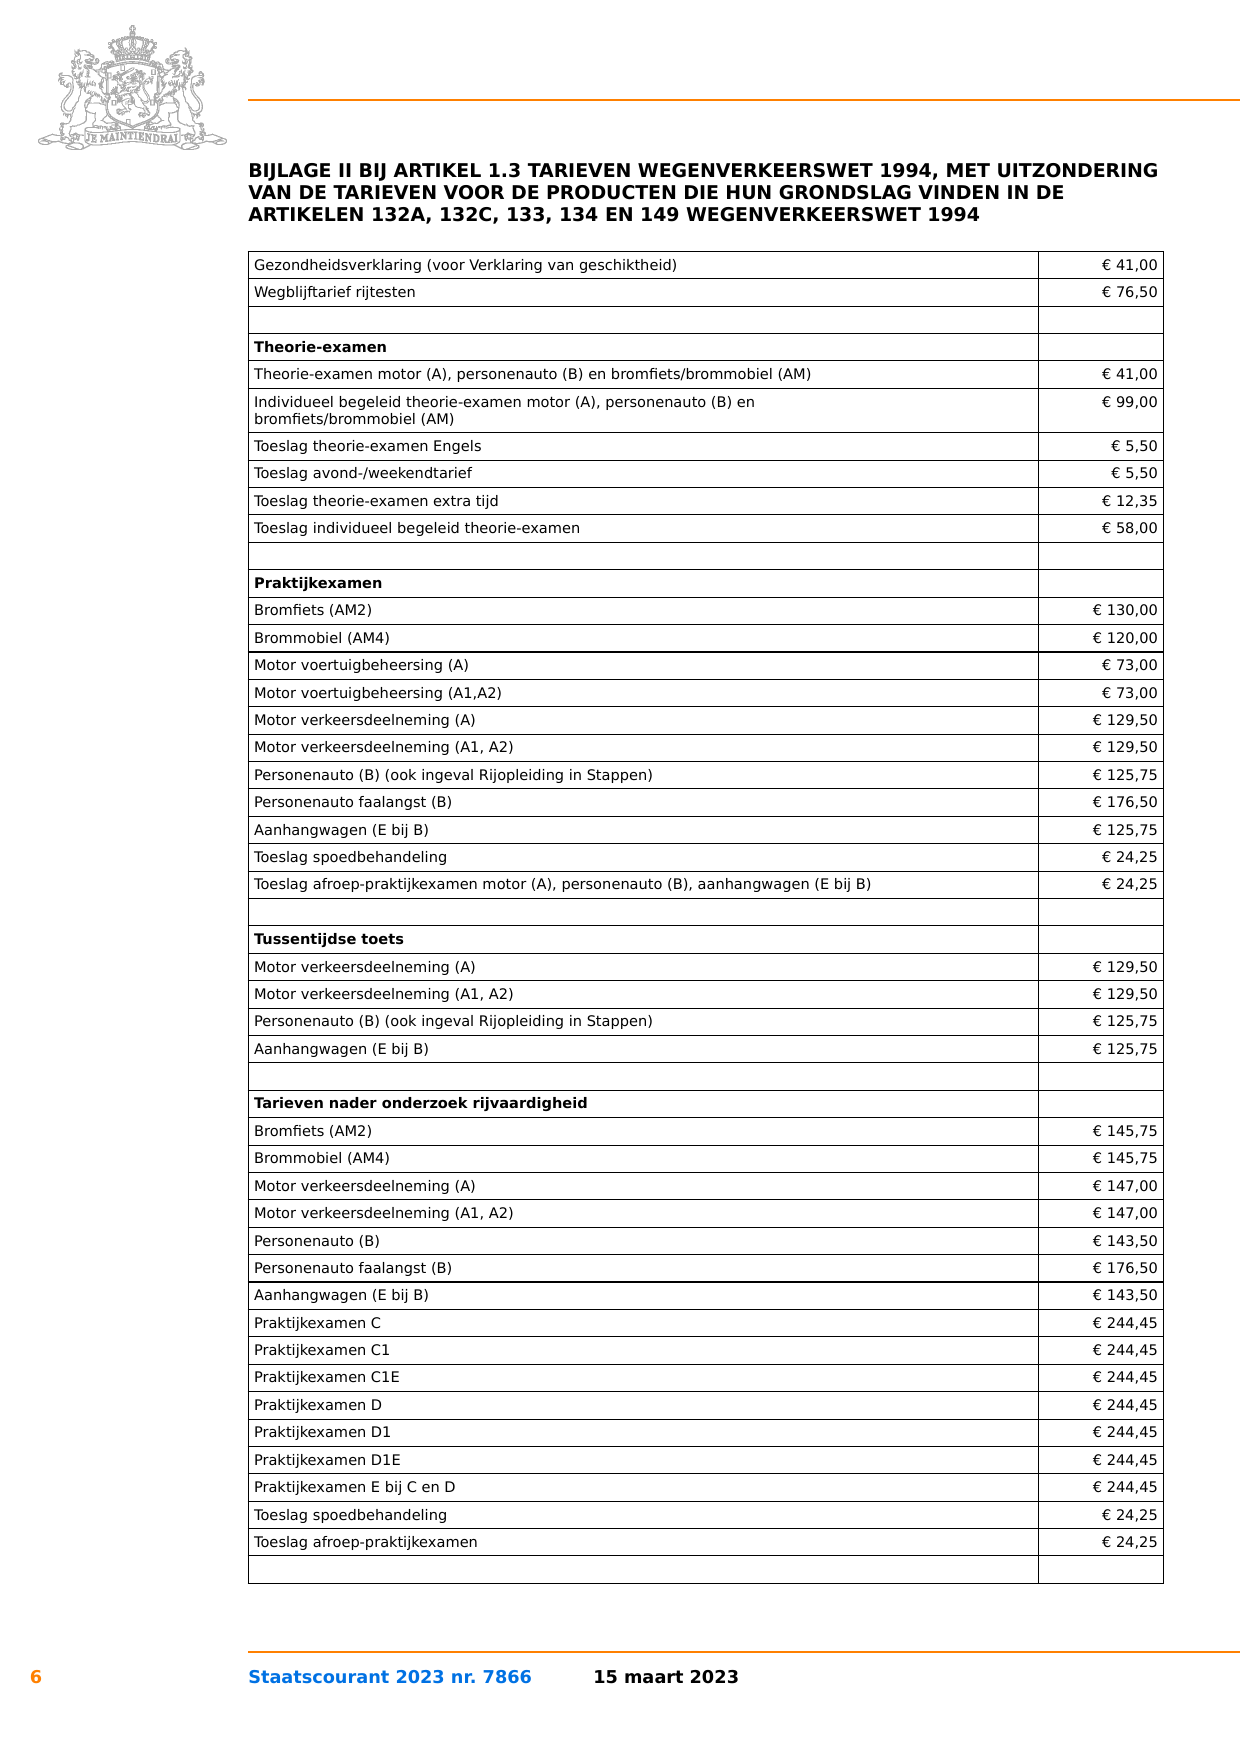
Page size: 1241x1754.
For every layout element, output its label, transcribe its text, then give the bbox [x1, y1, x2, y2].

table_cell € 24,25 [1039, 844, 1163, 871]
table_cell € 147,00 [1039, 1200, 1163, 1227]
table_cell [1039, 1091, 1163, 1117]
table_cell Motor verkeersdeelneming (A1, A2) [249, 1200, 1038, 1227]
table_cell Bromfiets (AM2) [249, 1118, 1038, 1144]
table_cell € 125,75 [1039, 817, 1163, 843]
table_cell Praktijkexamen C1 [249, 1337, 1038, 1364]
table_cell Personenauto (B) (ook ingeval Rijopleiding in Stappen) [249, 762, 1038, 788]
table_cell Brommobiel (AM4) [249, 625, 1038, 651]
table_cell Aanhangwagen (E bij B) [249, 1283, 1038, 1309]
table_cell Motor verkeersdeelneming (A) [249, 954, 1038, 980]
table_cell € 130,00 [1039, 598, 1163, 624]
table_cell Toeslag theorie-examen Engels [249, 433, 1038, 459]
table_cell Brommobiel (AM4) [249, 1146, 1038, 1172]
table_cell Tarieven nader onderzoek rijvaardigheid [249, 1091, 1038, 1117]
table_cell € 176,50 [1039, 789, 1163, 816]
table_cell € 145,75 [1039, 1118, 1163, 1144]
table_cell Praktijkexamen D1E [249, 1447, 1038, 1473]
table_cell € 244,45 [1039, 1392, 1163, 1418]
table_cell Motor verkeersdeelneming (A) [249, 707, 1038, 733]
subtitle BIJLAGE II BIJ ARTIKEL 1.3 TARIEVEN WEGENVERKEERSWET 1994, MET UITZONDERING VAN DE TARIEVEN VOOR DE PRODUCTEN DIE HUN GRONDSLAG VINDEN IN DE ARTIKELEN 132A, 132C, 133, 134 EN 149 WEGENVERKEERSWET 1994 [248, 160, 1163, 226]
table_cell Personenauto faalangst (B) [249, 1255, 1038, 1281]
table_cell [1039, 1063, 1163, 1090]
table_cell Theorie-examen motor (A), personenauto (B) en bromfiets/brommobiel (AM) [249, 361, 1038, 388]
table_cell € 99,00 [1039, 389, 1163, 432]
table_cell € 125,75 [1039, 1036, 1163, 1062]
table_cell Motor verkeersdeelneming (A1, A2) [249, 981, 1038, 1007]
table_cell Toeslag spoedbehandeling [249, 844, 1038, 871]
table_cell € 244,45 [1039, 1310, 1163, 1336]
table_cell Toeslag theorie-examen extra tijd [249, 488, 1038, 514]
table_cell € 129,50 [1039, 981, 1163, 1007]
table_cell Aanhangwagen (E bij B) [249, 817, 1038, 843]
table_cell Toeslag individueel begeleid theorie-examen [249, 515, 1038, 542]
table_cell Motor voertuigbeheersing (A1,A2) [249, 680, 1038, 706]
table_cell [249, 307, 1038, 333]
table_cell Motor voertuigbeheersing (A) [249, 653, 1038, 679]
table_cell Motor verkeersdeelneming (A) [249, 1173, 1038, 1199]
table_header € 41,00 [1039, 252, 1163, 278]
table_cell Praktijkexamen E bij C en D [249, 1474, 1038, 1501]
table_cell [1039, 899, 1163, 925]
picture [38, 25, 227, 150]
table_cell € 41,00 [1039, 361, 1163, 388]
table_header Gezondheidsverklaring (voor Verklaring van geschiktheid) [249, 252, 1038, 278]
table_cell Toeslag avond-/weekendtarief [249, 461, 1038, 487]
table_cell [249, 1063, 1038, 1090]
table_cell Personenauto (B) (ook ingeval Rijopleiding in Stappen) [249, 1009, 1038, 1035]
table_cell € 244,45 [1039, 1365, 1163, 1391]
table_cell € 129,50 [1039, 707, 1163, 733]
table_cell Motor verkeersdeelneming (A1, A2) [249, 735, 1038, 761]
table_cell € 145,75 [1039, 1146, 1163, 1172]
table_cell € 58,00 [1039, 515, 1163, 542]
table_cell Praktijkexamen C1E [249, 1365, 1038, 1391]
table_cell € 125,75 [1039, 1009, 1163, 1035]
table_cell € 24,25 [1039, 1502, 1163, 1528]
table_cell Aanhangwagen (E bij B) [249, 1036, 1038, 1062]
table_cell Toeslag afroep-praktijkexamen [249, 1529, 1038, 1555]
table_cell € 5,50 [1039, 433, 1163, 459]
table_cell € 244,45 [1039, 1447, 1163, 1473]
table_cell [249, 1556, 1038, 1583]
table_cell € 24,25 [1039, 1529, 1163, 1555]
table_cell [1039, 926, 1163, 953]
table_cell € 244,45 [1039, 1420, 1163, 1446]
table_cell [249, 543, 1038, 569]
table_cell € 76,50 [1039, 279, 1163, 306]
table_cell [1039, 334, 1163, 360]
table_cell Individueel begeleid theorie-examen motor (A), personenauto (B) en bromfiets/brommobiel (AM) [249, 389, 1038, 432]
table_cell Theorie-examen [249, 334, 1038, 360]
table_cell € 176,50 [1039, 1255, 1163, 1281]
table_cell € 125,75 [1039, 762, 1163, 788]
table_cell Toeslag afroep-praktijkexamen motor (A), personenauto (B), aanhangwagen (E bij B) [249, 872, 1038, 898]
table_cell € 244,45 [1039, 1337, 1163, 1364]
table_cell € 120,00 [1039, 625, 1163, 651]
table_cell [1039, 307, 1163, 333]
table_cell [249, 899, 1038, 925]
table_cell Praktijkexamen C [249, 1310, 1038, 1336]
table_cell € 143,50 [1039, 1228, 1163, 1254]
table_cell Bromfiets (AM2) [249, 598, 1038, 624]
table_cell € 12,35 [1039, 488, 1163, 514]
table_cell Praktijkexamen [249, 570, 1038, 597]
table_cell Personenauto (B) [249, 1228, 1038, 1254]
table_cell € 73,00 [1039, 680, 1163, 706]
table_cell € 73,00 [1039, 653, 1163, 679]
table_cell Wegblijftarief rijtesten [249, 279, 1038, 306]
table_cell Personenauto faalangst (B) [249, 789, 1038, 816]
table_cell € 129,50 [1039, 954, 1163, 980]
table_cell [1039, 1556, 1163, 1583]
table_cell Praktijkexamen D1 [249, 1420, 1038, 1446]
table_cell [1039, 543, 1163, 569]
table_cell Toeslag spoedbehandeling [249, 1502, 1038, 1528]
table_cell € 5,50 [1039, 461, 1163, 487]
table_cell € 147,00 [1039, 1173, 1163, 1199]
table_cell [1039, 570, 1163, 597]
table_cell € 143,50 [1039, 1283, 1163, 1309]
table_cell € 129,50 [1039, 735, 1163, 761]
table_cell Tussentijdse toets [249, 926, 1038, 953]
table_cell € 244,45 [1039, 1474, 1163, 1501]
table_cell Praktijkexamen D [249, 1392, 1038, 1418]
table_cell € 24,25 [1039, 872, 1163, 898]
